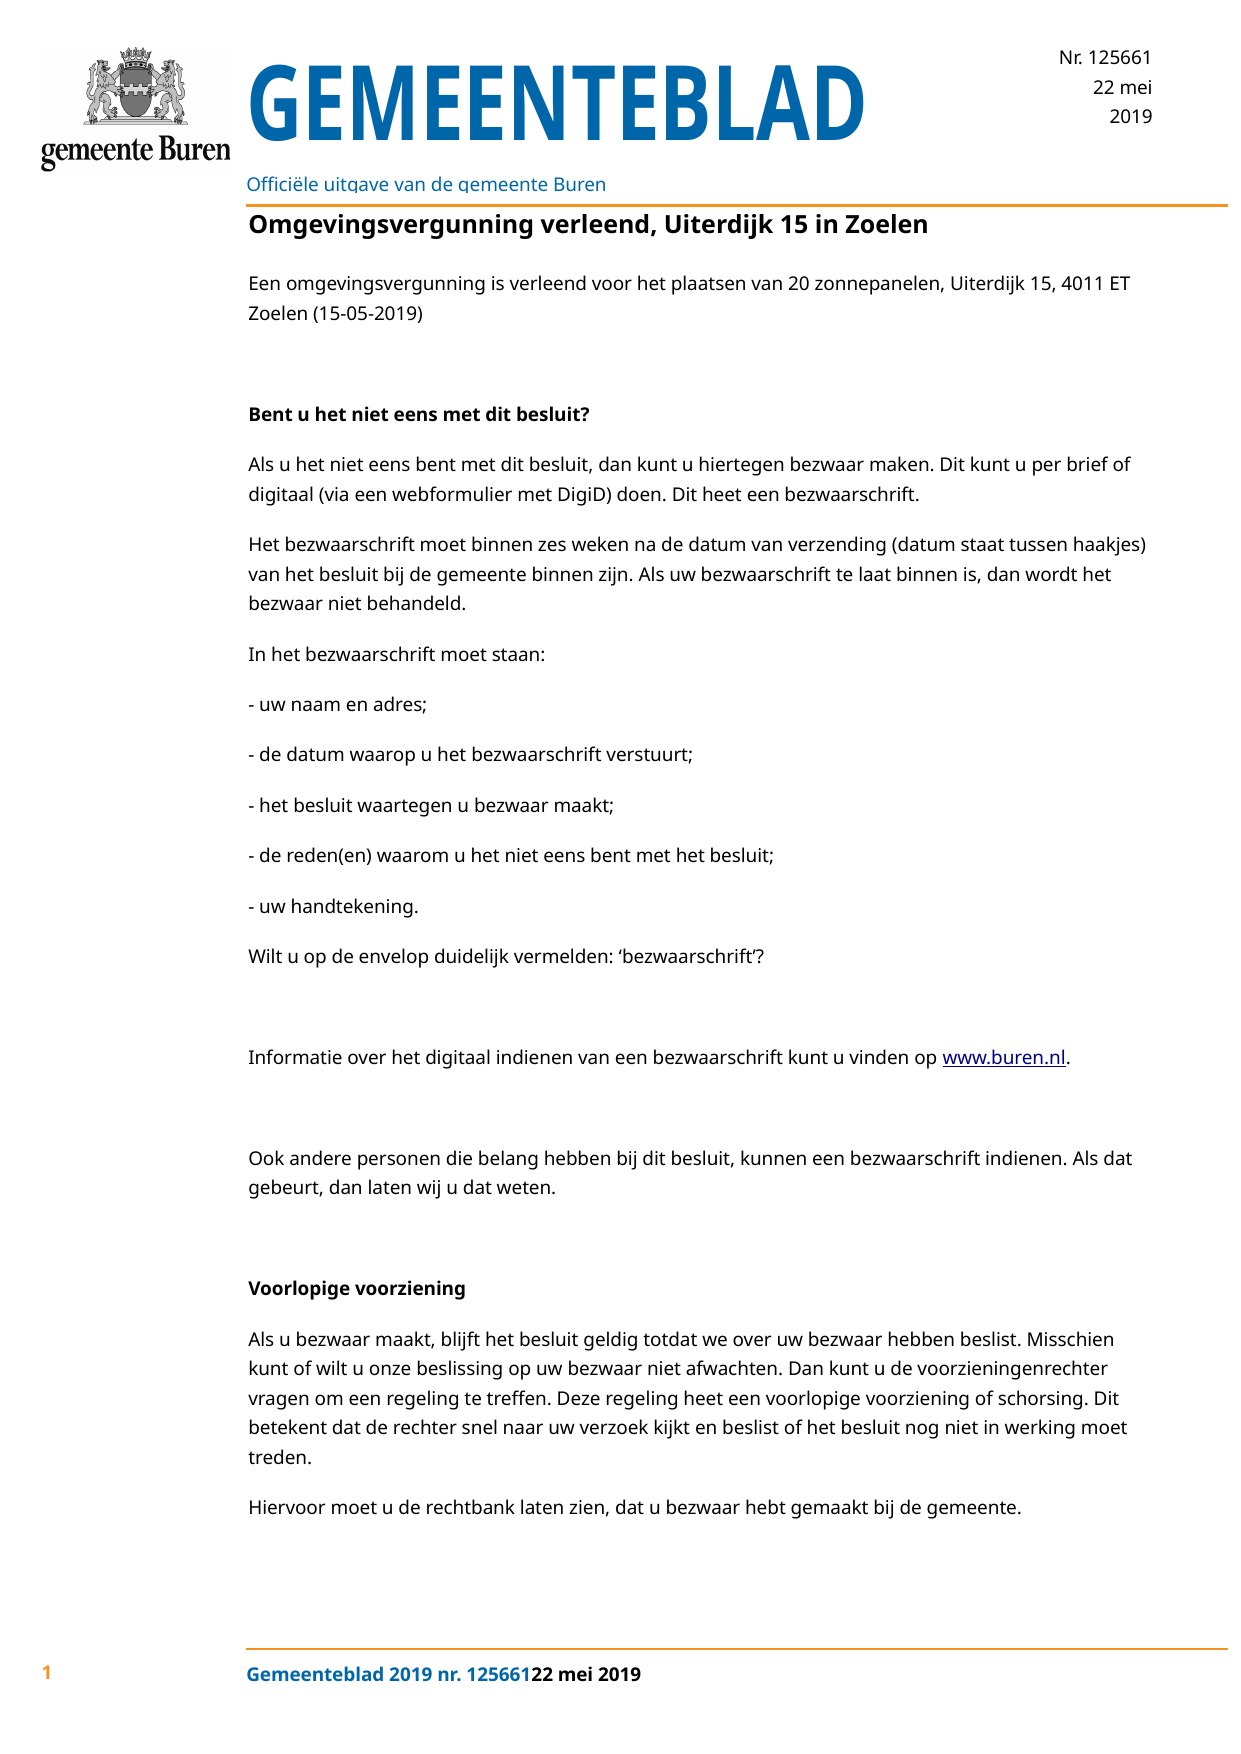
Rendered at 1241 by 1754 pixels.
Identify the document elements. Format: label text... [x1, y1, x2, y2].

text Hiervoor moet u de rechtbank laten zien, dat u bezwaar hebt gemaakt bij de gemeente. [248, 1494, 1152, 1520]
text Voorlopige voorziening [248, 1275, 1152, 1301]
text Omgevingsvergunning verleend, Uiterdijk 15 in Zoelen [248, 207, 1152, 241]
text - de datum waarop u het bezwaarschrift verstuurt; [248, 742, 1152, 767]
text - uw naam en adres; [248, 691, 1152, 717]
text Bent u het niet eens met dit besluit? [248, 401, 1152, 426]
text Als u bezwaar maakt, blijft het besluit geldig totdat we over uw bezwaar hebben beslist. Misschien kunt of wilt u onze beslissing op uw bezwaar niet afwachten. Dan kunt u de voorzieningenrechter vragen om een regeling te treffen. Deze regeling heet een voorlopige voorziening of schorsing. Dit betekent dat de rechter snel naar uw verzoek kijkt en beslist of het besluit nog niet in werking moet treden. [248, 1326, 1152, 1470]
text In het bezwaarschrift moet staan: [248, 641, 1152, 666]
picture [41, 47, 231, 172]
text Wilt u op de envelop duidelijk vermelden: ‘bezwaarschrift’? [248, 943, 1152, 969]
text Ook andere personen die belang hebben bij dit besluit, kunnen een bezwaarschrift indienen. Als dat gebeurt, dan laten wij u dat weten. [248, 1145, 1152, 1200]
text Als u het niet eens bent met dit besluit, dan kunt u hiertegen bezwaar maken. Dit kunt u per brief of digitaal (via een webformulier met DigiD) doen. Dit heet een bezwaarschrift. [248, 451, 1152, 506]
text - uw handtekening. [248, 893, 1152, 918]
text Het bezwaarschrift moet binnen zes weken na de datum van verzending (datum staat tussen haakjes) van het besluit bij de gemeente binnen zijn. Als uw bezwaarschrift te laat binnen is, dan wordt het bezwaar niet behandeld. [248, 531, 1152, 616]
text - de reden(en) waarom u het niet eens bent met het besluit; [248, 842, 1152, 868]
text - het besluit waartegen u bezwaar maakt; [248, 792, 1152, 818]
text Een omgevingsvergunning is verleend voor het plaatsen van 20 zonnepanelen, Uiterdijk 15, 4011 ET Zoelen (15-05-2019) [248, 270, 1152, 326]
text Informatie over het digitaal indienen van een bezwaarschrift kunt u vinden op www.buren.nl. [248, 1044, 1152, 1070]
